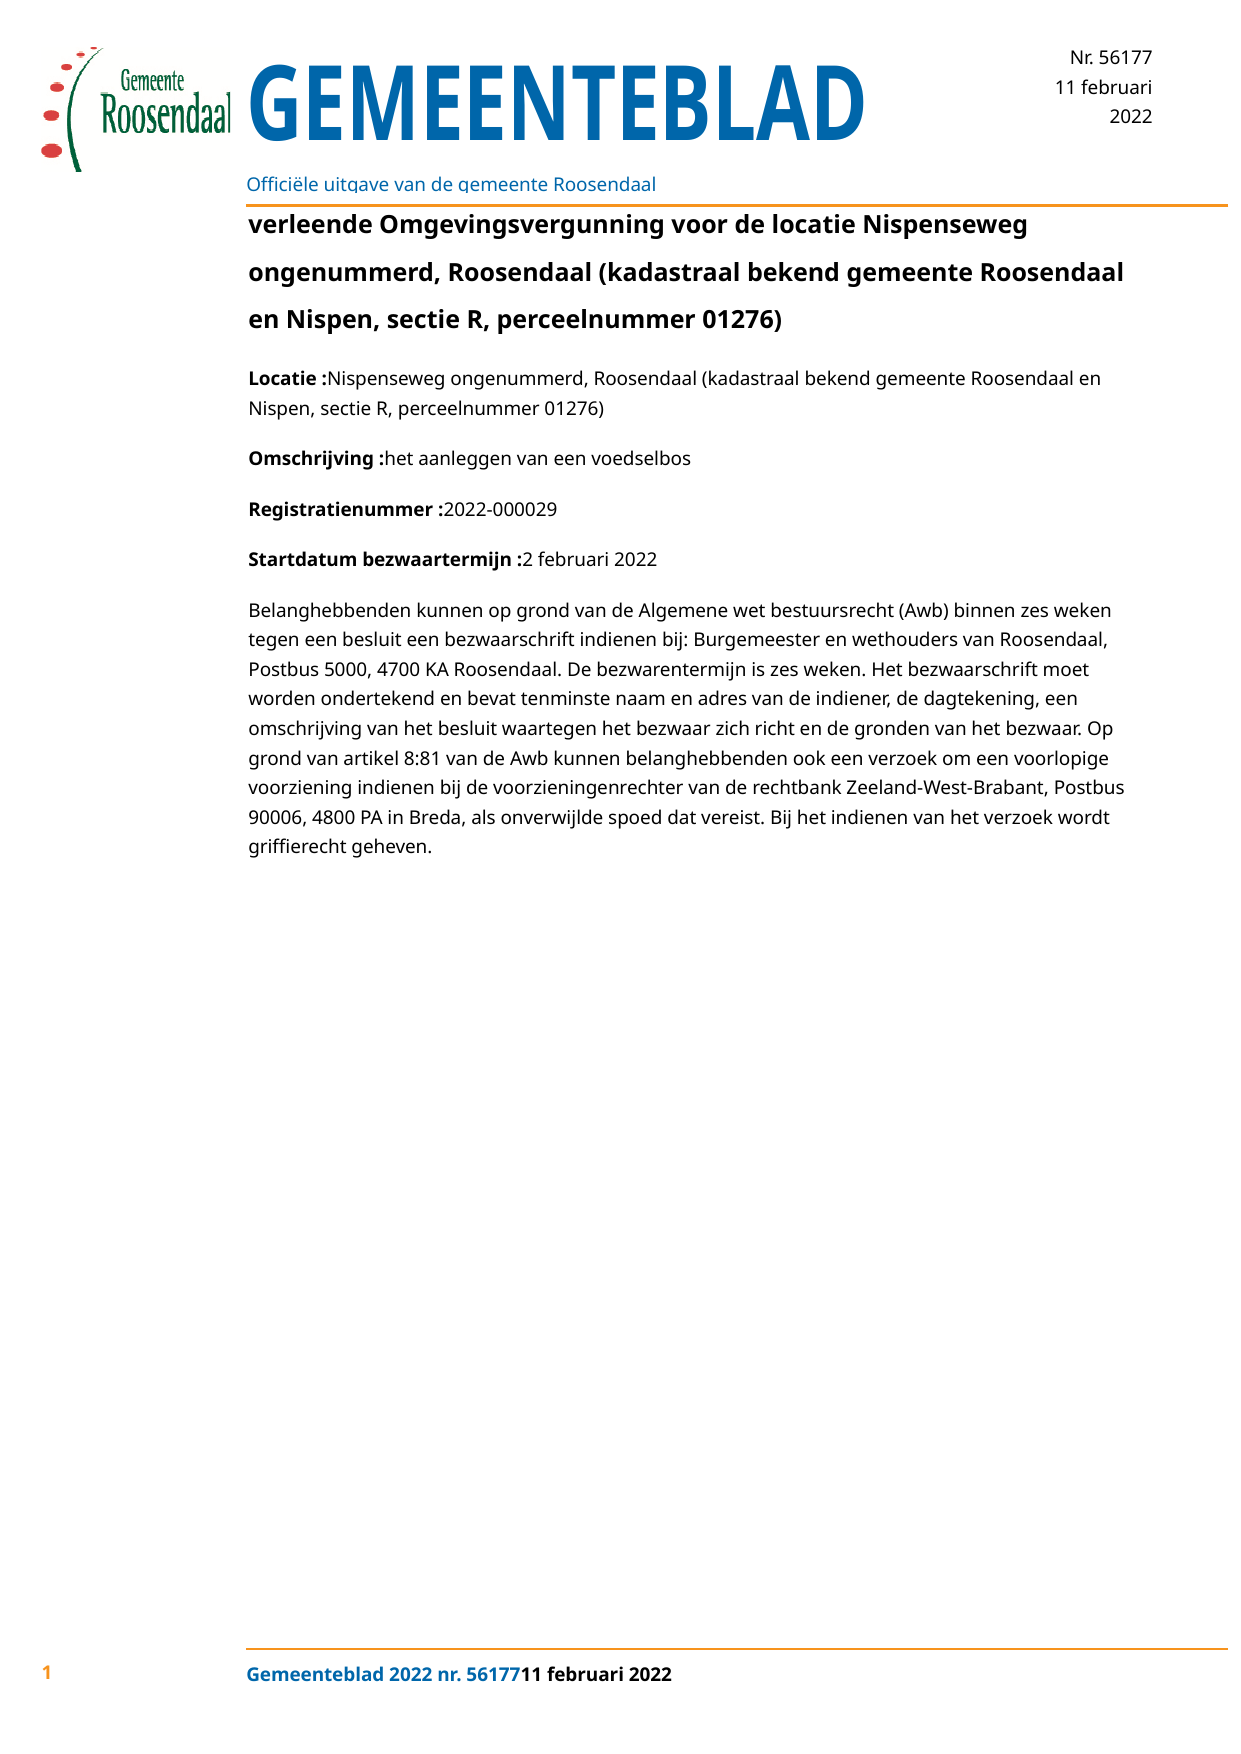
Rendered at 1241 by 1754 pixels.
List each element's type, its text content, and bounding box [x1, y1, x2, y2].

text verleende Omgevingsvergunning voor de locatie Nispenseweg ongenummerd, Roosendaal (kadastraal bekend gemeente Roosendaal en Nispen, sectie R, perceelnummer 01276) [248, 207, 1152, 336]
picture [41, 47, 231, 172]
text Belanghebbenden kunnen op grond van de Algemene wet bestuursrecht (Awb) binnen zes weken tegen een besluit een bezwaarschrift indienen bij: Burgemeester en wethouders van Roosendaal, Postbus 5000, 4700 KA Roosendaal. De bezwarentermijn is zes weken. Het bezwaarschrift moet worden ondertekend en bevat tenminste naam en adres van de indiener, de dagtekening, een omschrijving van het besluit waartegen het bezwaar zich richt en de gronden van het bezwaar. Op grond van artikel 8:81 van de Awb kunnen belanghebbenden ook een verzoek om een voorlopige voorziening indienen bij de voorzieningenrechter van de rechtbank Zeeland-West-Brabant, Postbus 90006, 4800 PA in Breda, als onverwijlde spoed dat vereist. Bij het indienen van het verzoek wordt griffierecht geheven. [248, 597, 1152, 859]
text Locatie :Nispenseweg ongenummerd, Roosendaal (kadastraal bekend gemeente Roosendaal en Nispen, sectie R, perceelnummer 01276) [248, 366, 1152, 421]
text Startdatum bezwaartermijn :2 februari 2022 [248, 546, 1152, 572]
text Omschrijving :het aanleggen van een voedselbos [248, 446, 1152, 471]
text Registratienummer :2022-000029 [248, 496, 1152, 522]
